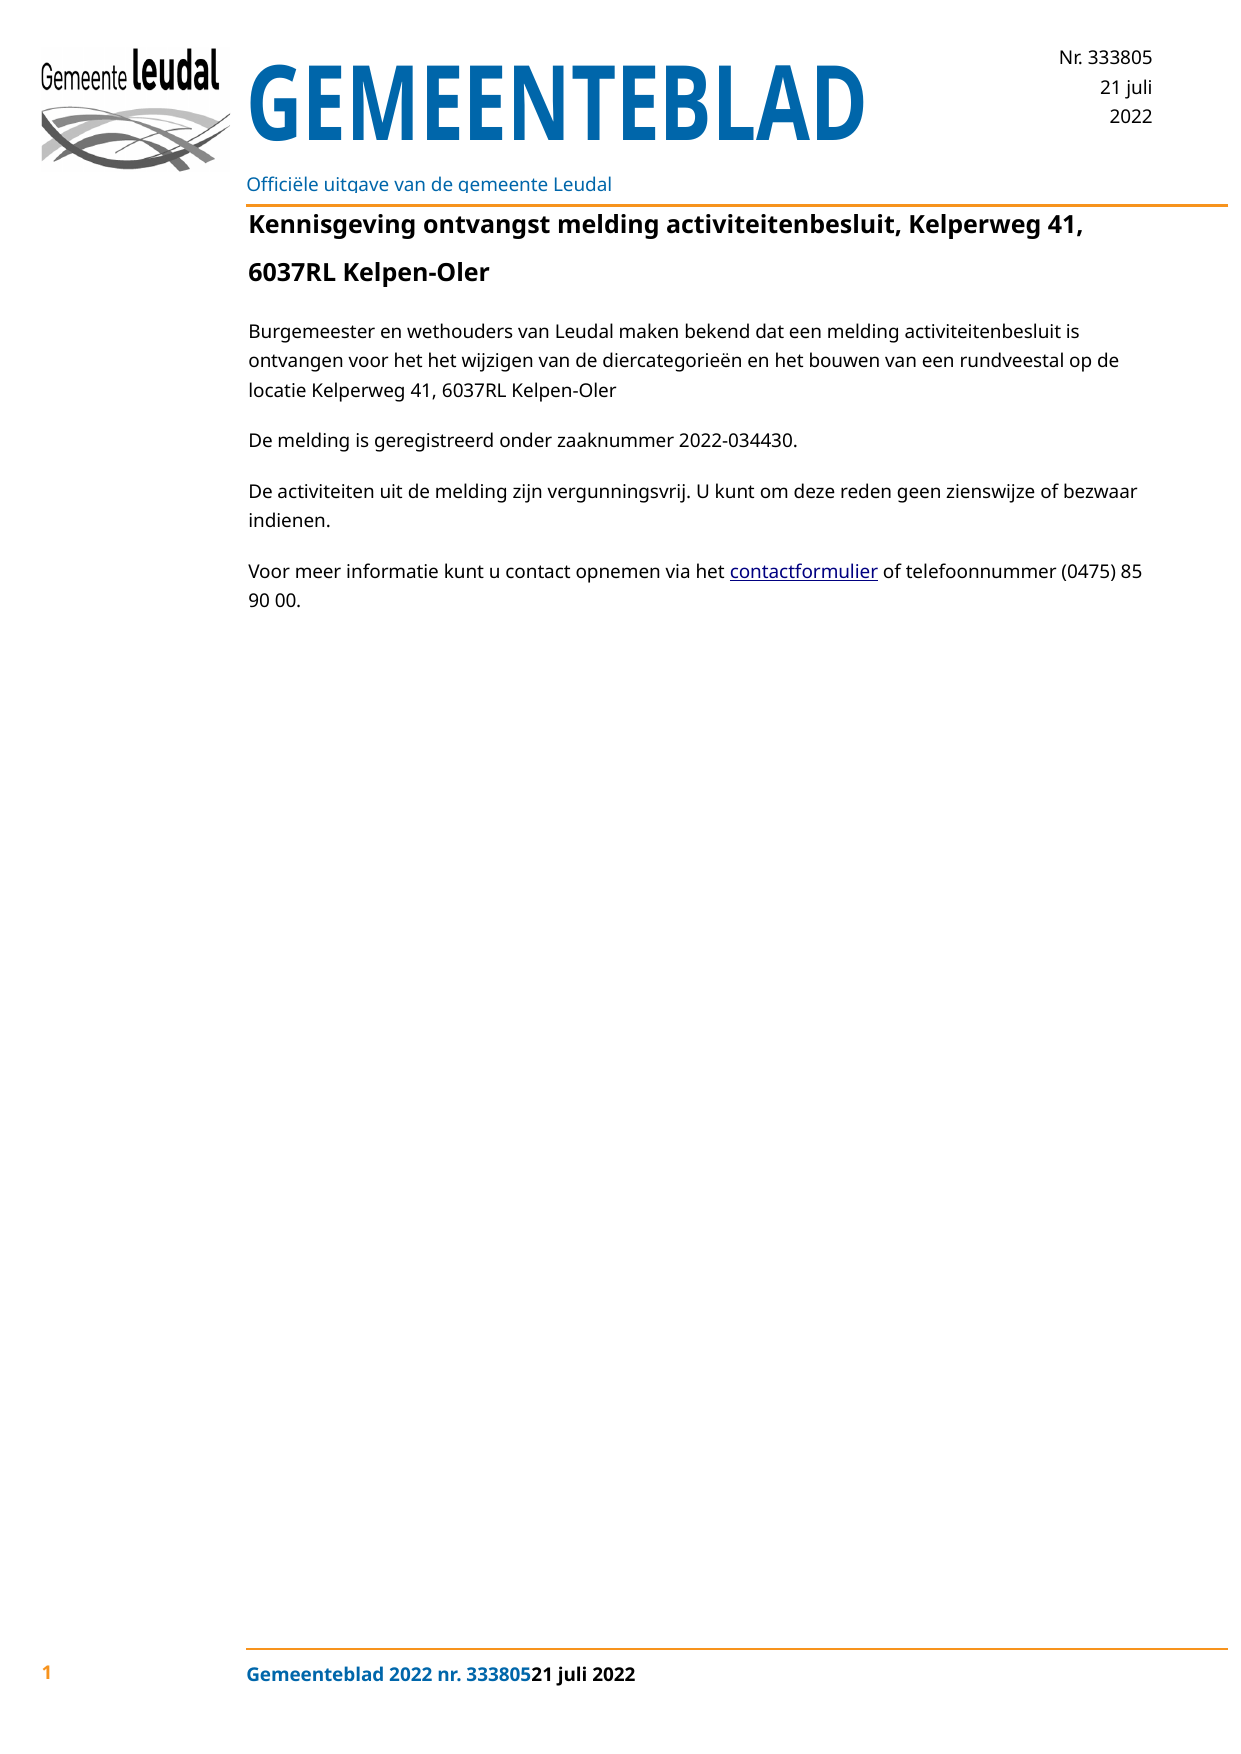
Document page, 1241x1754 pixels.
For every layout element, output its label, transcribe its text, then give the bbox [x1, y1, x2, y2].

picture [41, 47, 231, 172]
text Kennisgeving ontvangst melding activiteitenbesluit, Kelperweg 41, 6037RL Kelpen-Oler [248, 207, 1152, 288]
text Burgemeester en wethouders van Leudal maken bekend dat een melding activiteitenbesluit is ontvangen voor het het wijzigen van de diercategorieën en het bouwen van een rundveestal op de locatie Kelperweg 41, 6037RL Kelpen-Oler [248, 318, 1152, 403]
text De activiteiten uit de melding zijn vergunningsvrij. U kunt om deze reden geen zienswijze of bezwaar indienen. [248, 478, 1152, 533]
text Voor meer informatie kunt u contact opnemen via het contactformulier of telefoonnummer (0475) 85 90 00. [248, 558, 1152, 613]
text De melding is geregistreerd onder zaaknummer 2022-034430. [248, 427, 1152, 453]
